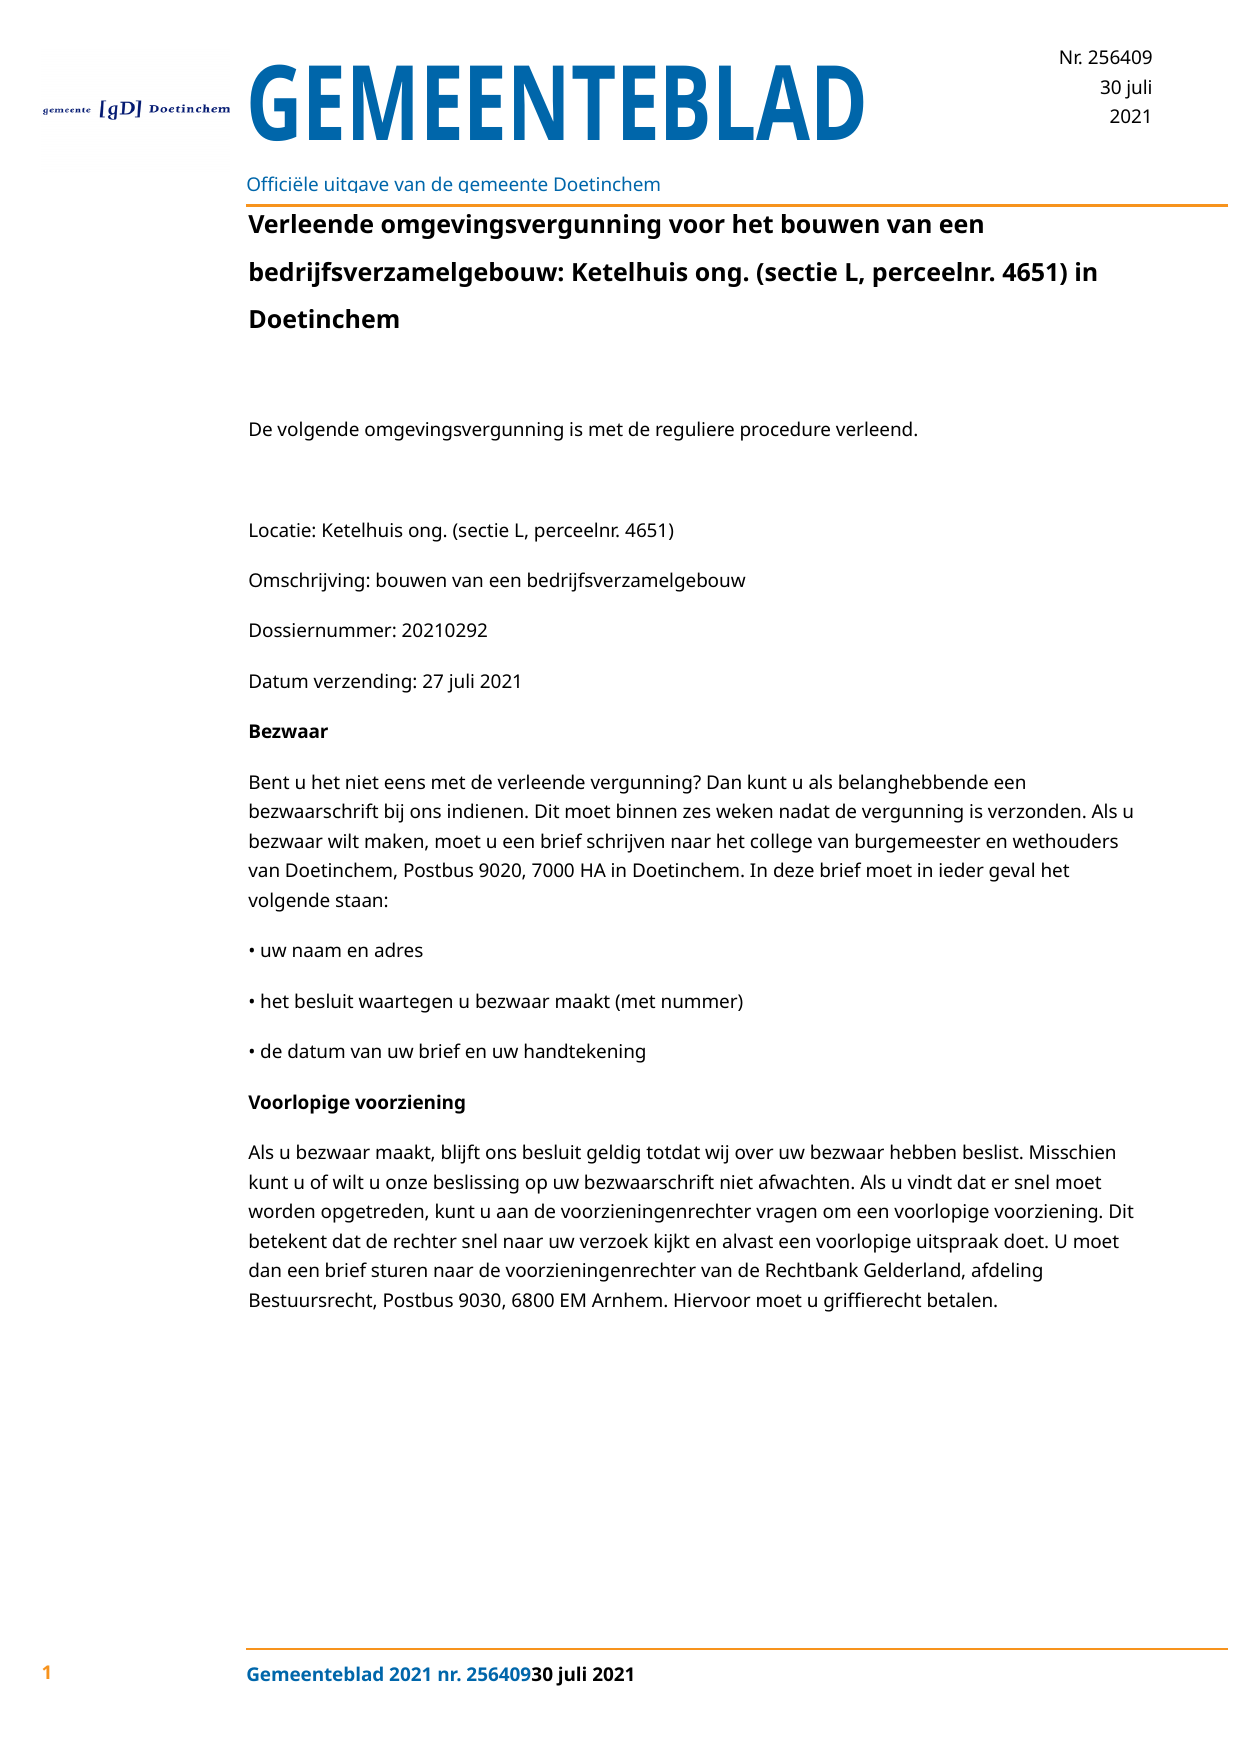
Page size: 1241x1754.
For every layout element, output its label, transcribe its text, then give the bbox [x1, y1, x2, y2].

text Omschrijving: bouwen van een bedrijfsverzamelgebouw [248, 567, 1152, 593]
text • de datum van uw brief en uw handtekening [248, 1038, 1152, 1064]
text • uw naam en adres [248, 938, 1152, 963]
text Verleende omgevingsvergunning voor het bouwen van een bedrijfsverzamelgebouw: Ketelhuis ong. (sectie L, perceelnr. 4651) in Doetinchem [248, 207, 1152, 336]
picture [41, 47, 231, 172]
text Locatie: Ketelhuis ong. (sectie L, perceelnr. 4651) [248, 517, 1152, 542]
text • het besluit waartegen u bezwaar maakt (met nummer) [248, 988, 1152, 1014]
text Dossiernummer: 20210292 [248, 618, 1152, 643]
text Datum verzending: 27 juli 2021 [248, 668, 1152, 694]
text Bent u het niet eens met de verleende vergunning? Dan kunt u als belanghebbende een bezwaarschrift bij ons indienen. Dit moet binnen zes weken nadat de vergunning is verzonden. Als u bezwaar wilt maken, moet u een brief schrijven naar het college van burgemeester en wethouders van Doetinchem, Postbus 9020, 7000 HA in Doetinchem. In deze brief moet in ieder geval het volgende staan: [248, 769, 1152, 913]
text Voorlopige voorziening [248, 1089, 1152, 1114]
text De volgende omgevingsvergunning is met de reguliere procedure verleend. [248, 416, 1152, 442]
text Als u bezwaar maakt, blijft ons besluit geldig totdat wij over uw bezwaar hebben beslist. Misschien kunt u of wilt u onze beslissing op uw bezwaarschrift niet afwachten. Als u vindt dat er snel moet worden opgetreden, kunt u aan de voorzieningenrechter vragen om een voorlopige voorziening. Dit betekent dat de rechter snel naar uw verzoek kijkt en alvast een voorlopige uitspraak doet. U moet dan een brief sturen naar de voorzieningenrechter van de Rechtbank Gelderland, afdeling Bestuursrecht, Postbus 9030, 6800 EM Arnhem. Hiervoor moet u griffierecht betalen. [248, 1139, 1152, 1313]
text Bezwaar [248, 718, 1152, 744]
